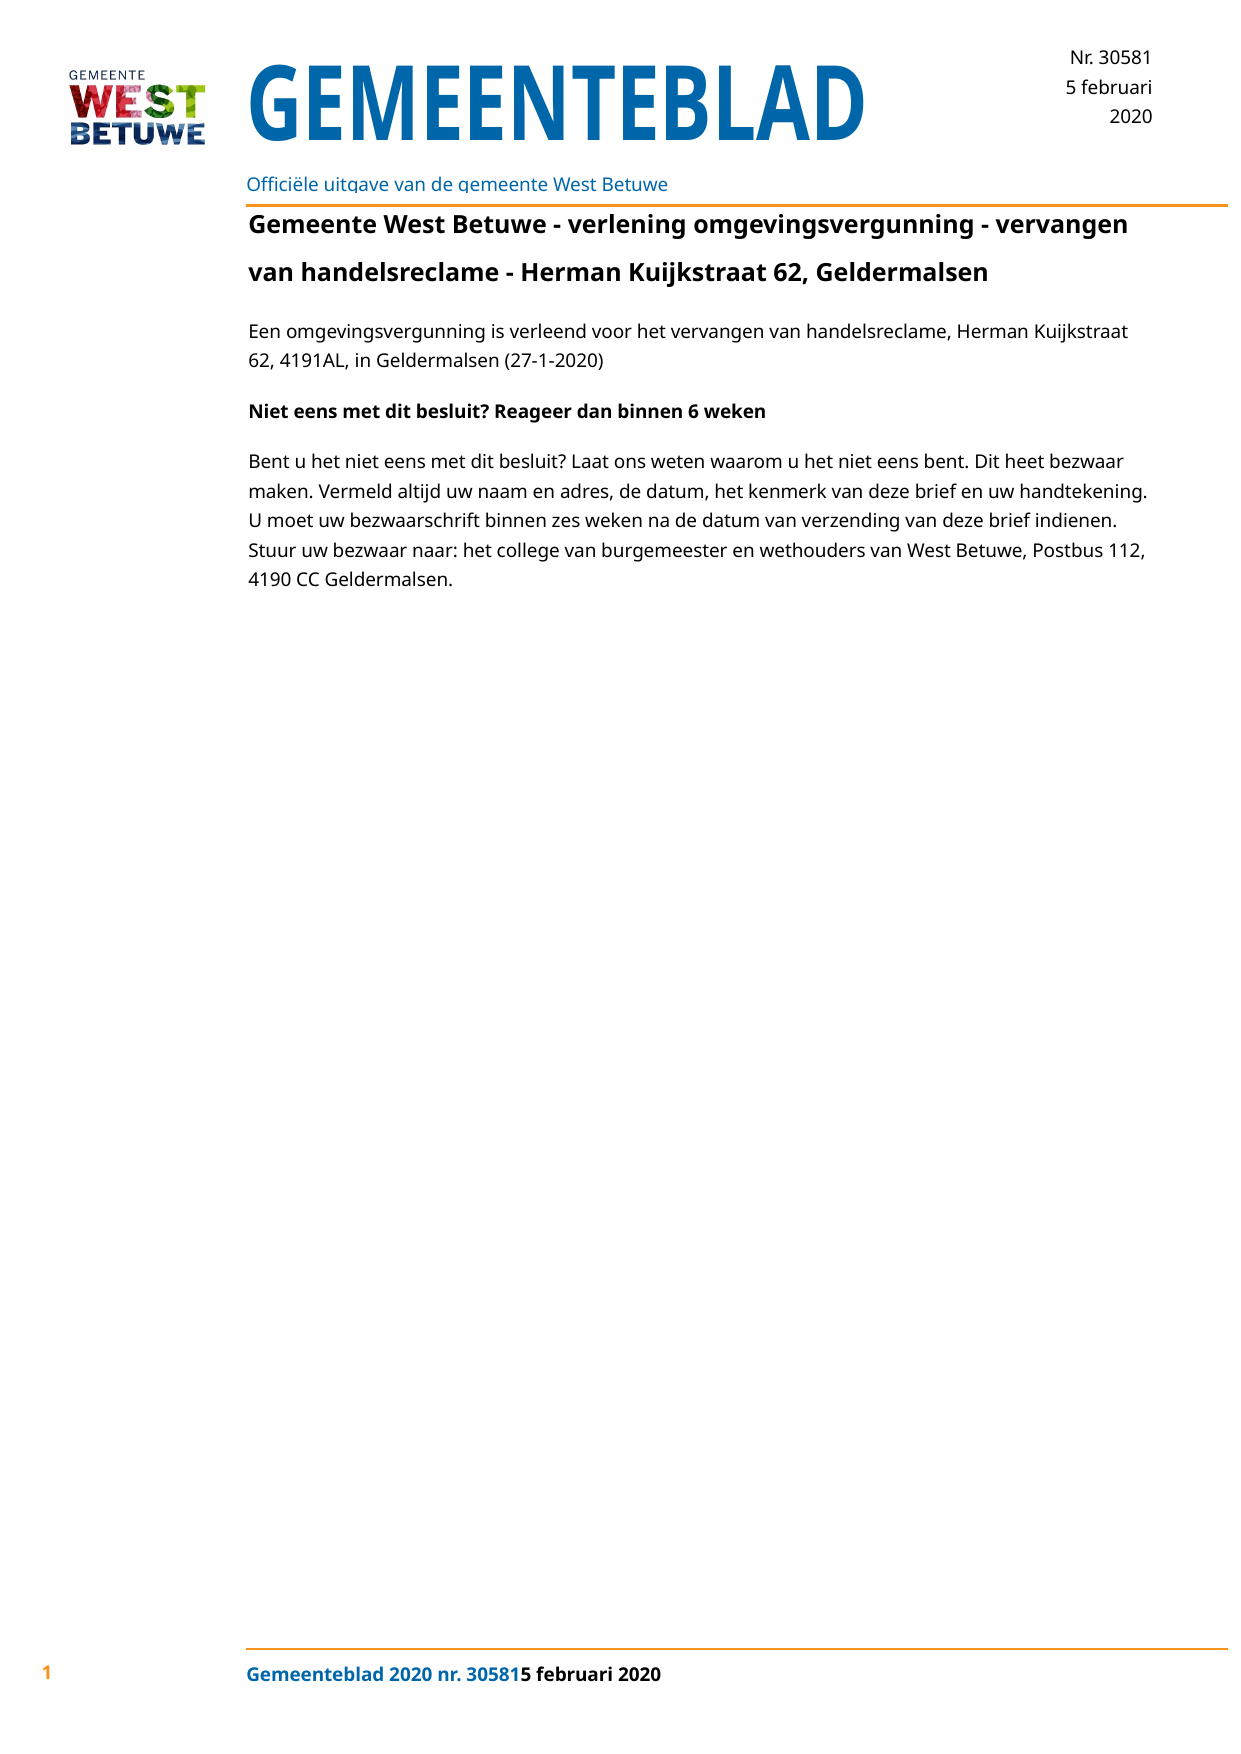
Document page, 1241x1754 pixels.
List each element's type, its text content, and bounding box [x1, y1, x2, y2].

picture [41, 47, 231, 172]
text Bent u het niet eens met dit besluit? Laat ons weten waarom u het niet eens bent. Dit heet bezwaar maken. Vermeld altijd uw naam en adres, de datum, het kenmerk van deze brief en uw handtekening. U moet uw bezwaarschrift binnen zes weken na de datum van verzending van deze brief indienen. Stuur uw bezwaar naar: het college van burgemeester en wethouders van West Betuwe, Postbus 112, 4190 CC Geldermalsen. [248, 448, 1152, 592]
text Gemeente West Betuwe - verlening omgevingsvergunning - vervangen van handelsreclame - Herman Kuijkstraat 62, Geldermalsen [248, 207, 1152, 288]
text Een omgevingsvergunning is verleend voor het vervangen van handelsreclame, Herman Kuijkstraat 62, 4191AL, in Geldermalsen (27-1-2020) [248, 318, 1152, 373]
text Niet eens met dit besluit? Reageer dan binnen 6 weken [248, 398, 1152, 424]
